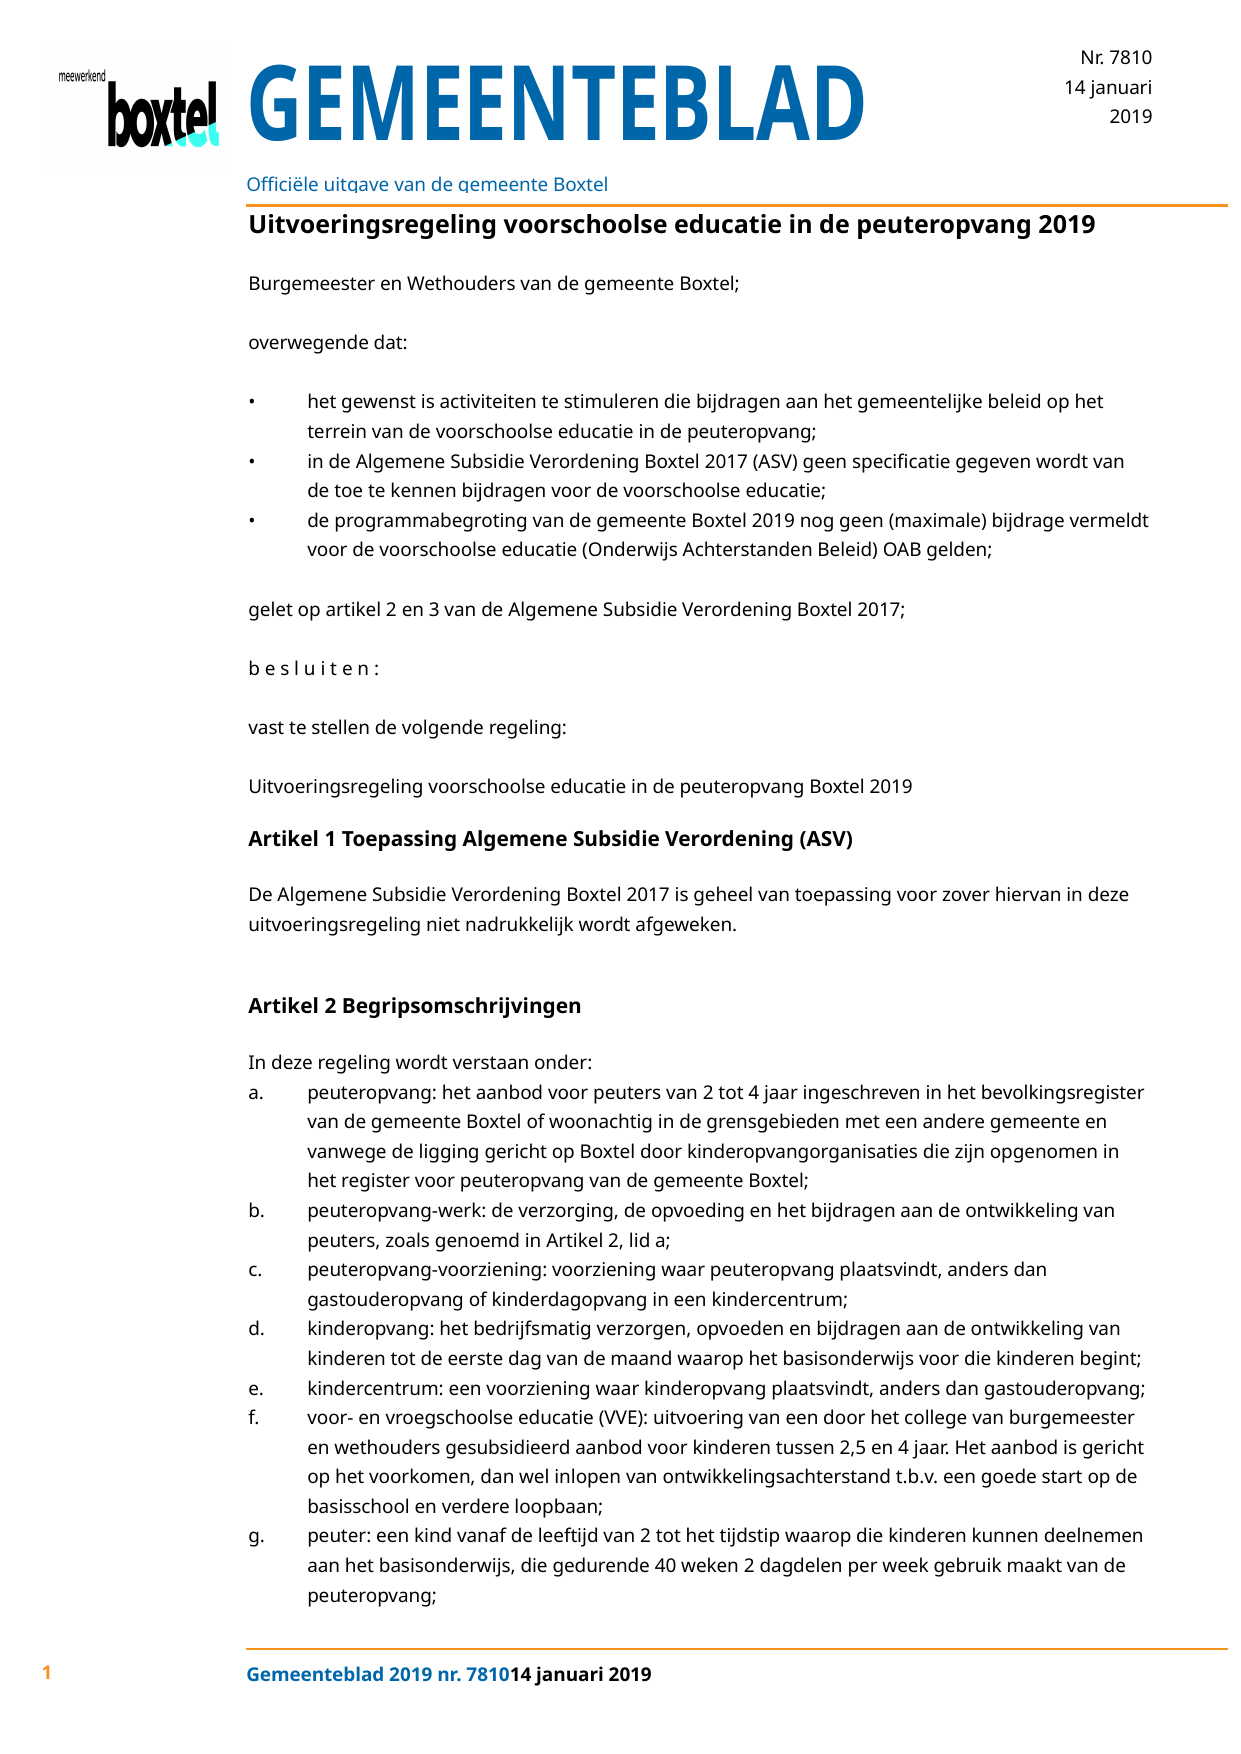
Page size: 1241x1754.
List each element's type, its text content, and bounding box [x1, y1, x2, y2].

list kinderopvang: het bedrijfsmatig verzorgen, opvoeden en bijdragen aan de ontwikkeling van kinderen tot de eerste dag van de maand waarop het basisonderwijs voor die kinderen begint; [248, 1316, 1152, 1371]
text De Algemene Subsidie Verordening Boxtel 2017 is geheel van toepassing voor zover hiervan in deze uitvoeringsregeling niet nadrukkelijk wordt afgeweken. [248, 882, 1152, 937]
list het gewenst is activiteiten te stimuleren die bijdragen aan het gemeentelijke beleid op het terrein van de voorschoolse educatie in de peuteropvang; [248, 389, 1152, 444]
text Burgemeester en Wethouders van de gemeente Boxtel; [248, 270, 1152, 296]
text In deze regeling wordt verstaan onder: [248, 1049, 1152, 1075]
text Uitvoeringsregeling voorschoolse educatie in de peuteropvang 2019 [248, 207, 1152, 241]
text overwegende dat: [248, 329, 1152, 355]
text b e s l u i t e n : [248, 655, 1152, 681]
list de programmabegroting van de gemeente Boxtel 2019 nog geen (maximale) bijdrage vermeldt voor de voorschoolse educatie (Onderwijs Achterstanden Beleid) OAB gelden; [248, 507, 1152, 562]
list peuteropvang-voorziening: voorziening waar peuteropvang plaatsvindt, anders dan gastouderopvang of kinderdagopvang in een kindercentrum; [248, 1256, 1152, 1312]
text gelet op artikel 2 en 3 van de Algemene Subsidie Verordening Boxtel 2017; [248, 596, 1152, 621]
list peuteropvang: het aanbod voor peuters van 2 tot 4 jaar ingeschreven in het bevolkingsregister van de gemeente Boxtel of woonachtig in de grensgebieden met een andere gemeente en vanwege de ligging gericht op Boxtel door kinderopvangorganisaties die zijn opgenomen in het register voor peuteropvang van de gemeente Boxtel; [248, 1079, 1152, 1193]
list peuteropvang-werk: de verzorging, de opvoeding en het bijdragen aan de ontwikkeling van peuters, zoals genoemd in Artikel 2, lid a; [248, 1197, 1152, 1252]
list peuter: een kind vanaf de leeftijd van 2 tot het tijdstip waarop die kinderen kunnen deelnemen aan het basisonderwijs, die gedurende 40 weken 2 dagdelen per week gebruik maakt van de peuteropvang; [248, 1523, 1152, 1607]
text vast te stellen de volgende regeling: [248, 714, 1152, 740]
picture [41, 47, 231, 172]
text Artikel 1 Toepassing Algemene Subsidie Verordening (ASV) [248, 824, 1152, 852]
list in de Algemene Subsidie Verordening Boxtel 2017 (ASV) geen specificatie gegeven wordt van de toe te kennen bijdragen voor de voorschoolse educatie; [248, 448, 1152, 503]
list kindercentrum: een voorziening waar kinderopvang plaatsvindt, anders dan gastouderopvang; [248, 1375, 1152, 1400]
text Artikel 2 Begripsomschrijvingen [248, 991, 1152, 1020]
list voor- en vroegschoolse educatie (VVE): uitvoering van een door het college van burgemeester en wethouders gesubsidieerd aanbod voor kinderen tussen 2,5 en 4 jaar. Het aanbod is gericht op het voorkomen, dan wel inlopen van ontwikkelingsachterstand t.b.v. een goede start op de basisschool en verdere loopbaan; [248, 1404, 1152, 1519]
text Uitvoeringsregeling voorschoolse educatie in de peuteropvang Boxtel 2019 [248, 773, 1152, 799]
